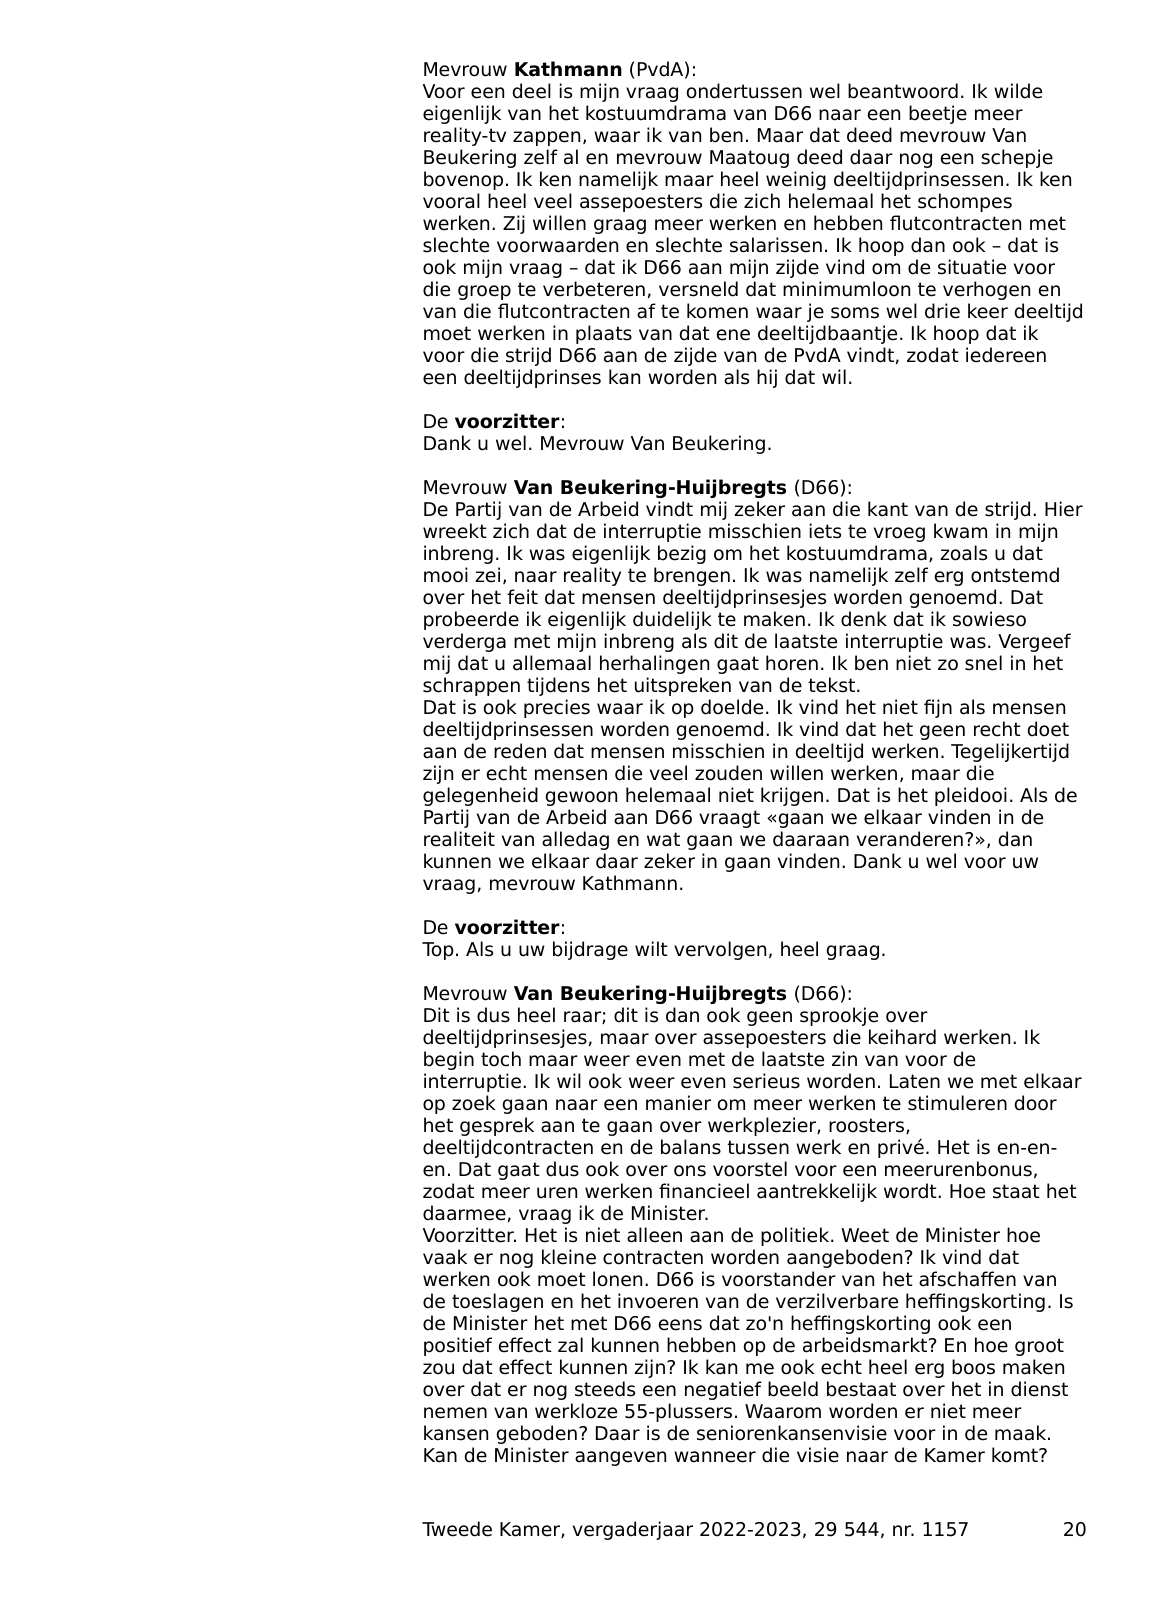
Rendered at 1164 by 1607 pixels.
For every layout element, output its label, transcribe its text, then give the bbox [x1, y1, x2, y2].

text Top. Als u uw bijdrage wilt vervolgen, heel graag. [422, 939, 1087, 961]
text Voor een deel is mijn vraag ondertussen wel beantwoord. Ik wilde eigenlijk van het kostuumdrama van D66 naar een beetje meer reality-tv zappen, waar ik van ben. Maar dat deed mevrouw Van Beukering zelf al en mevrouw Maatoug deed daar nog een schepje bovenop. Ik ken namelijk maar heel weinig deeltijdprinsessen. Ik ken vooral heel veel assepoesters die zich helemaal het schompes werken. Zij willen graag meer werken en hebben flutcontracten met slechte voorwaarden en slechte salarissen. Ik hoop dan ook – dat is ook mijn vraag – dat ik D66 aan mijn zijde vind om de situatie voor die groep te verbeteren, versneld dat minimumloon te verhogen en van die flutcontracten af te komen waar je soms wel drie keer deeltijd moet werken in plaats van dat ene deeltijdbaantje. Ik hoop dat ik voor die strijd D66 aan de zijde van de PvdA vindt, zodat iedereen een deeltijdprinses kan worden als hij dat wil. [422, 81, 1087, 389]
text Voorzitter. Het is niet alleen aan de politiek. Weet de Minister hoe vaak er nog kleine contracten worden aangeboden? Ik vind dat werken ook moet lonen. D66 is voorstander van het afschaffen van de toeslagen en het invoeren van de verzilverbare heffingskorting. Is de Minister het met D66 eens dat zo'n heffingskorting ook een positief effect zal kunnen hebben op de arbeidsmarkt? En hoe groot zou dat effect kunnen zijn? Ik kan me ook echt heel erg boos maken over dat er nog steeds een negatief beeld bestaat over het in dienst nemen van werkloze 55-plussers. Waarom worden er niet meer kansen geboden? Daar is de seniorenkansenvisie voor in de maak. Kan de Minister aangeven wanneer die visie naar de Kamer komt? [422, 1225, 1087, 1467]
text Dit is dus heel raar; dit is dan ook geen sprookje over deeltijdprinsesjes, maar over assepoesters die keihard werken. Ik begin toch maar weer even met de laatste zin van voor de interruptie. Ik wil ook weer even serieus worden. Laten we met elkaar op zoek gaan naar een manier om meer werken te stimuleren door het gesprek aan te gaan over werkplezier, roosters, deeltijdcontracten en de balans tussen werk en privé. Het is en-en-en. Dat gaat dus ook over ons voorstel voor een meerurenbonus, zodat meer uren werken financieel aantrekkelijk wordt. Hoe staat het daarmee, vraag ik de Minister. [422, 1005, 1087, 1225]
text Mevrouw Van Beukering-Huijbregts (D66): [422, 983, 1087, 1005]
text Dank u wel. Mevrouw Van Beukering. [422, 433, 1087, 455]
text Mevrouw Kathmann (PvdA): [422, 59, 1087, 81]
text Mevrouw Van Beukering-Huijbregts (D66): [422, 477, 1087, 499]
text De voorzitter: [422, 917, 1087, 939]
text De voorzitter: [422, 411, 1087, 433]
text Dat is ook precies waar ik op doelde. Ik vind het niet fijn als mensen deeltijdprinsessen worden genoemd. Ik vind dat het geen recht doet aan de reden dat mensen misschien in deeltijd werken. Tegelijkertijd zijn er echt mensen die veel zouden willen werken, maar die gelegenheid gewoon helemaal niet krijgen. Dat is het pleidooi. Als de Partij van de Arbeid aan D66 vraagt «gaan we elkaar vinden in de realiteit van alledag en wat gaan we daaraan veranderen?», dan kunnen we elkaar daar zeker in gaan vinden. Dank u wel voor uw vraag, mevrouw Kathmann. [422, 697, 1087, 895]
text De Partij van de Arbeid vindt mij zeker aan die kant van de strijd. Hier wreekt zich dat de interruptie misschien iets te vroeg kwam in mijn inbreng. Ik was eigenlijk bezig om het kostuumdrama, zoals u dat mooi zei, naar reality te brengen. Ik was namelijk zelf erg ontstemd over het feit dat mensen deeltijdprinsesjes worden genoemd. Dat probeerde ik eigenlijk duidelijk te maken. Ik denk dat ik sowieso verderga met mijn inbreng als dit de laatste interruptie was. Vergeef mij dat u allemaal herhalingen gaat horen. Ik ben niet zo snel in het schrappen tijdens het uitspreken van de tekst. [422, 499, 1087, 697]
